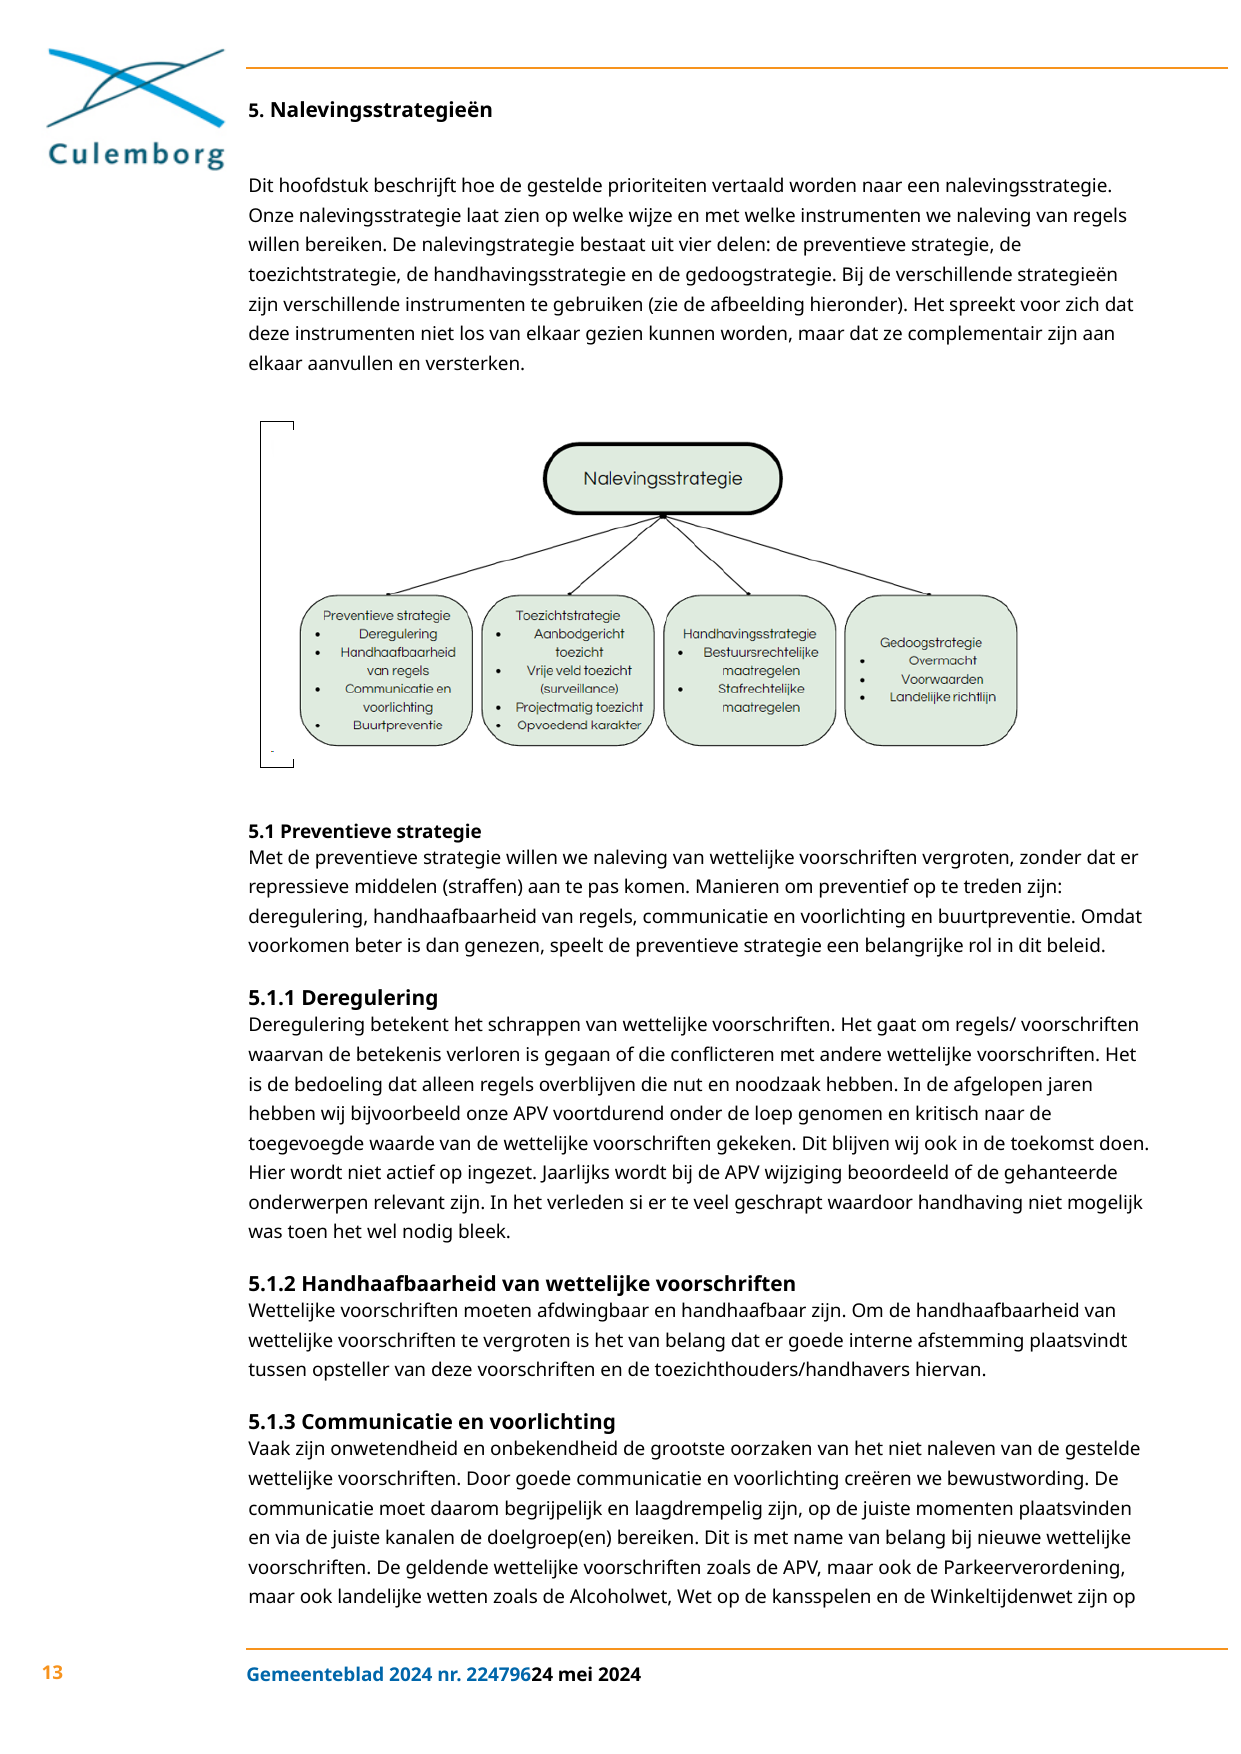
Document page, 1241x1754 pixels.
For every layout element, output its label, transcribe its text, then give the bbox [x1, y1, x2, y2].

text Wettelijke voorschriften moeten afdwingbaar en handhaafbaar zijn. Om de handhaafbaarheid van wettelijke voorschriften te vergroten is het van belang dat er goede interne afstemming plaatsvindt tussen opsteller van deze voorschriften en de toezichthouders/handhavers hiervan. [248, 1297, 1152, 1382]
text Met de preventieve strategie willen we naleving van wettelijke voorschriften vergroten, zonder dat er repressieve middelen (straffen) aan te pas komen. Manieren om preventief op te treden zijn: deregulering, handhaafbaarheid van regels, communicatie en voorlichting en buurtpreventie. Omdat voorkomen beter is dan genezen, speelt de preventieve strategie een belangrijke rol in dit beleid. [248, 844, 1152, 958]
text 5.1 Preventieve strategie [248, 818, 1152, 844]
text Vaak zijn onwetendheid en onbekendheid de grootste oorzaken van het niet naleven van de gestelde wettelijke voorschriften. Door goede communicatie en voorlichting creëren we bewustwording. De communicatie moet daarom begrijpelijk en laagdrempelig zijn, op de juiste momenten plaatsvinden en via de juiste kanalen de doelgroep(en) bereiken. Dit is met name van belang bij nieuwe wettelijke voorschriften. De geldende wettelijke voorschriften zoals de APV, maar ook de Parkeerverordening, maar ook landelijke wetten zoals de Alcoholwet, Wet op de kansspelen en de Winkeltijdenwet zijn op [248, 1436, 1152, 1609]
text Deregulering betekent het schrappen van wettelijke voorschriften. Het gaat om regels/ voorschriften waarvan de betekenis verloren is gegaan of die conflicteren met andere wettelijke voorschriften. Het is de bedoeling dat alleen regels overblijven die nut en noodzaak hebben. In de afgelopen jaren hebben wij bijvoorbeeld onze APV voortdurend onder de loep genomen en kritisch naar de toegevoegde waarde van de wettelijke voorschriften gekeken. Dit blijven wij ook in de toekomst doen. Hier wordt niet actief op ingezet. Jaarlijks wordt bij de APV wijziging beoordeeld of de gehanteerde onderwerpen relevant zijn. In het verleden si er te veel geschrapt waardoor handhaving niet mogelijk was toen het wel nodig bleek. [248, 1012, 1152, 1244]
text 5.1.2 Handhaafbaarheid van wettelijke voorschriften [248, 1269, 1152, 1297]
text 5. Nalevingsstrategieën [248, 95, 1152, 123]
picture [268, 430, 1036, 759]
picture [41, 47, 231, 172]
text 5.1.3 Communicatie en voorlichting [248, 1407, 1152, 1436]
text Dit hoofdstuk beschrijft hoe de gestelde prioriteiten vertaald worden naar een nalevingsstrategie. Onze nalevingsstrategie laat zien op welke wijze en met welke instrumenten we naleving van regels willen bereiken. De nalevingstrategie bestaat uit vier delen: de preventieve strategie, de toezichtstrategie, de handhavingsstrategie en de gedoogstrategie. Bij de verschillende strategieën zijn verschillende instrumenten te gebruiken (zie de afbeelding hieronder). Het spreekt voor zich dat deze instrumenten niet los van elkaar gezien kunnen worden, maar dat ze complementair zijn aan elkaar aanvullen en versterken. [248, 172, 1152, 376]
text 5.1.1 Deregulering [248, 983, 1152, 1012]
